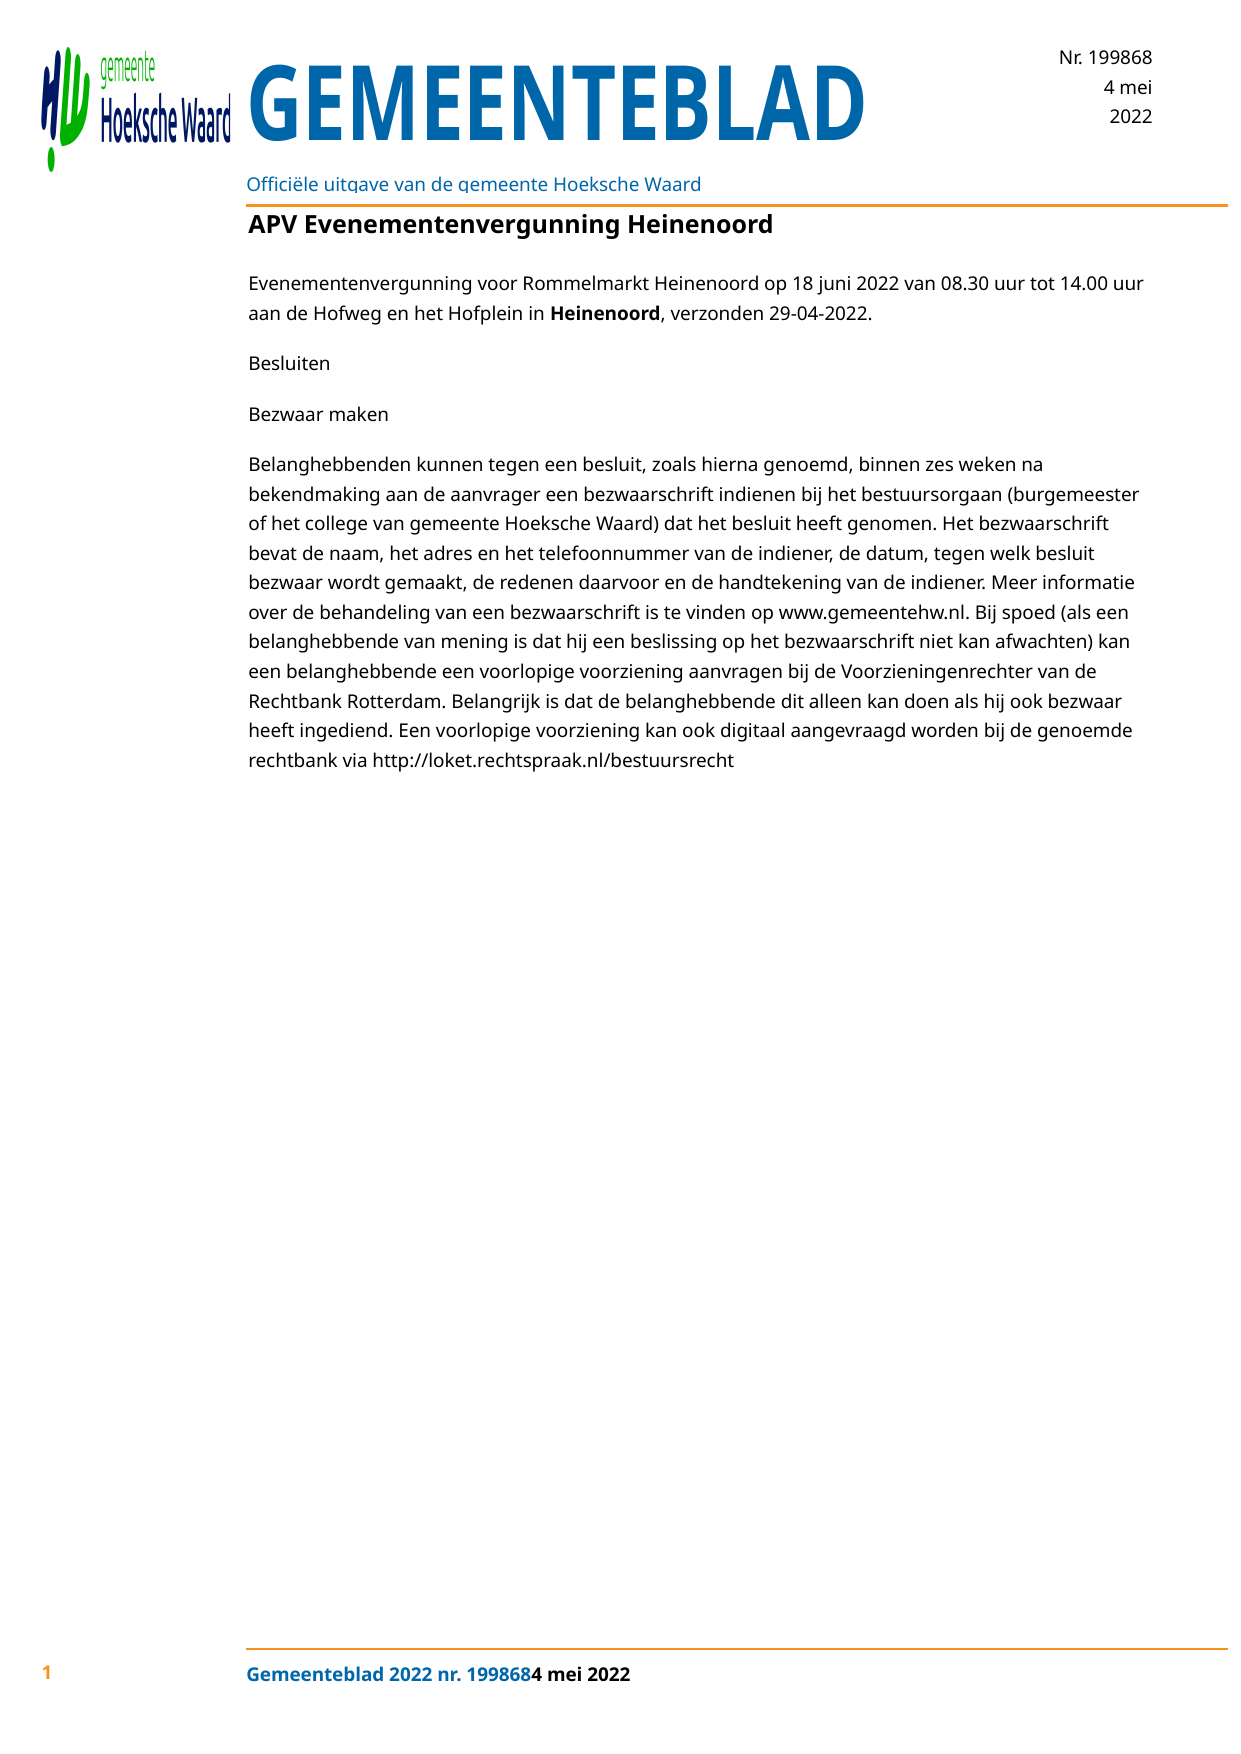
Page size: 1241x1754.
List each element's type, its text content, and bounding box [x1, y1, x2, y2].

text Belanghebbenden kunnen tegen een besluit, zoals hierna genoemd, binnen zes weken na bekendmaking aan de aanvrager een bezwaarschrift indienen bij het bestuursorgaan (burgemeester of het college van gemeente Hoeksche Waard) dat het besluit heeft genomen. Het bezwaarschrift bevat de naam, het adres en het telefoonnummer van de indiener, de datum, tegen welk besluit bezwaar wordt gemaakt, de redenen daarvoor en de handtekening van de indiener. Meer informatie over de behandeling van een bezwaarschrift is te vinden op www.gemeentehw.nl. Bij spoed (als een belanghebbende van mening is dat hij een beslissing op het bezwaarschrift niet kan afwachten) kan een belanghebbende een voorlopige voorziening aanvragen bij de Voorzieningenrechter van de Rechtbank Rotterdam. Belangrijk is dat de belanghebbende dit alleen kan doen als hij ook bezwaar heeft ingediend. Een voorlopige voorziening kan ook digitaal aangevraagd worden bij de genoemde rechtbank via http://loket.rechtspraak.nl/bestuursrecht [248, 451, 1152, 773]
picture [41, 47, 231, 172]
text APV Evenementenvergunning Heinenoord [248, 207, 1152, 241]
text Bezwaar maken [248, 401, 1152, 426]
text Besluiten [248, 350, 1152, 376]
text Evenementenvergunning voor Rommelmarkt Heinenoord op 18 juni 2022 van 08.30 uur tot 14.00 uur aan de Hofweg en het Hofplein in Heinenoord, verzonden 29-04-2022. [248, 270, 1152, 326]
